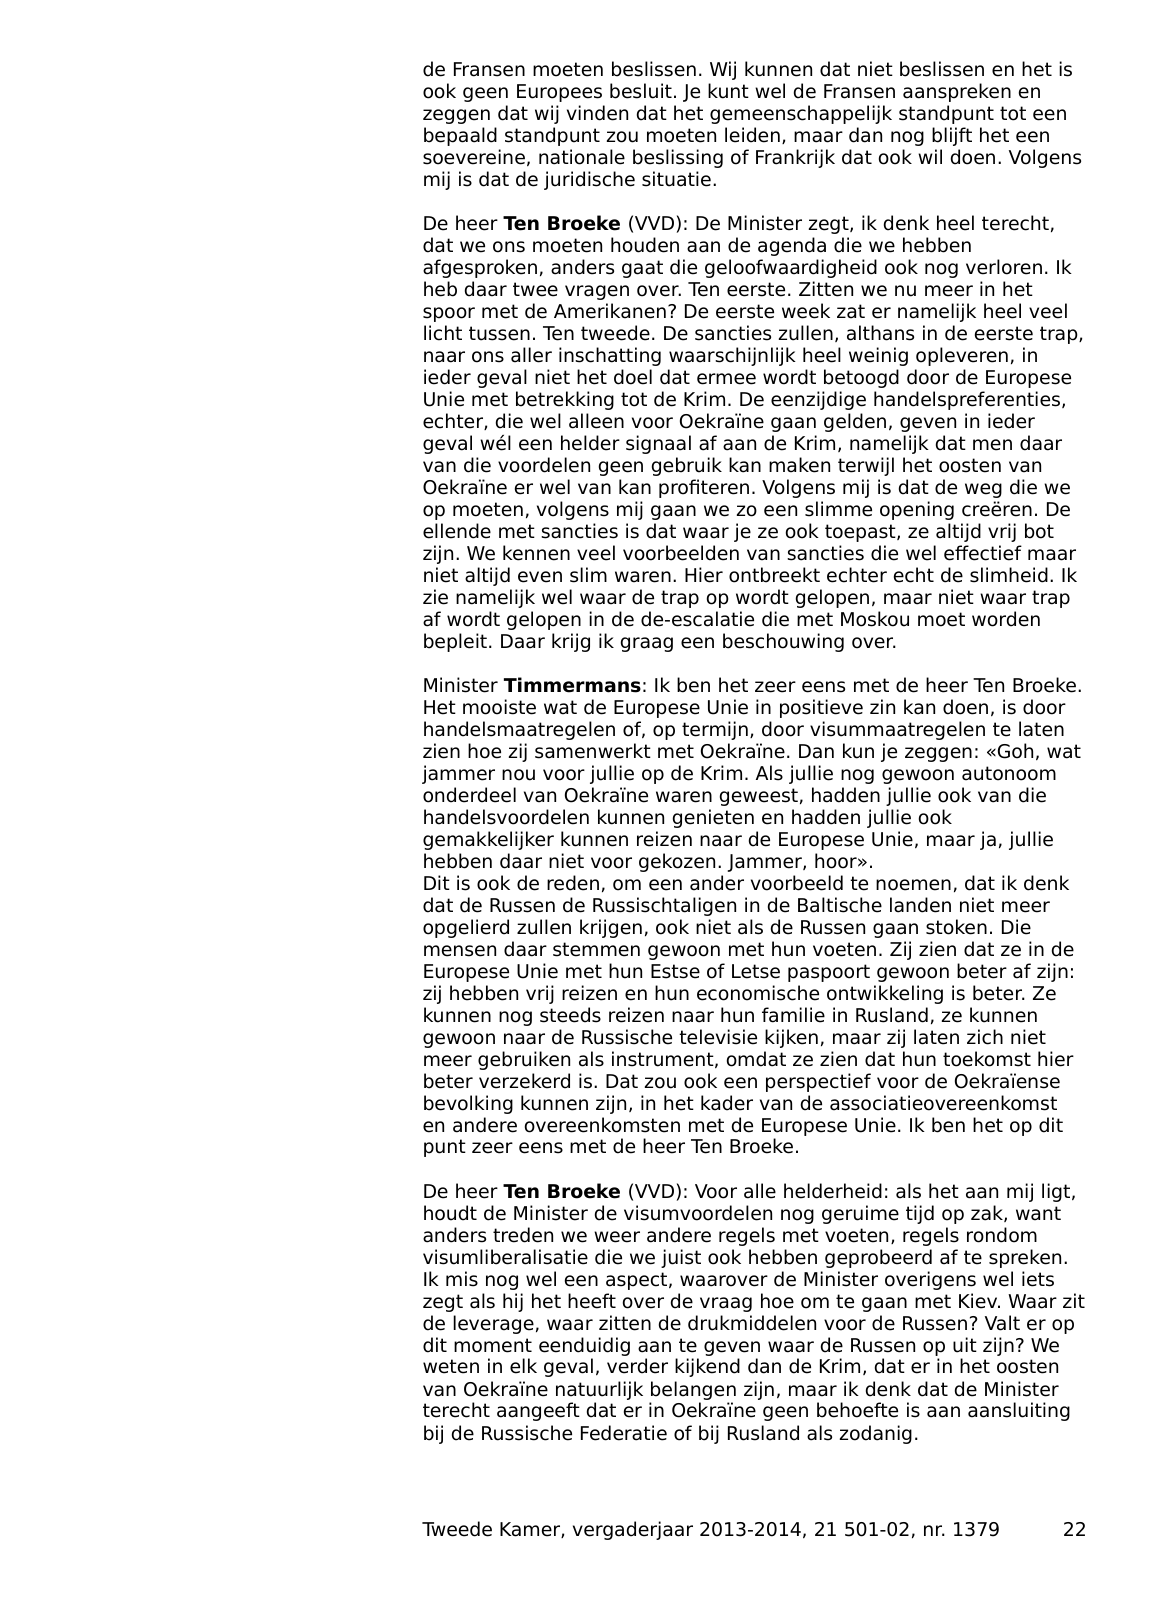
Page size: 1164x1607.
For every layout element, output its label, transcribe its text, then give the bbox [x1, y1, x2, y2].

text Minister Timmermans: Ik ben het zeer eens met de heer Ten Broeke. Het mooiste wat de Europese Unie in positieve zin kan doen, is door handelsmaatregelen of, op termijn, door visummaatregelen te laten zien hoe zij samenwerkt met Oekraïne. Dan kun je zeggen: «Goh, wat jammer nou voor jullie op de Krim. Als jullie nog gewoon autonoom onderdeel van Oekraïne waren geweest, hadden jullie ook van die handelsvoordelen kunnen genieten en hadden jullie ook gemakkelijker kunnen reizen naar de Europese Unie, maar ja, jullie hebben daar niet voor gekozen. Jammer, hoor». [422, 675, 1087, 873]
text De heer Ten Broeke (VVD): De Minister zegt, ik denk heel terecht, dat we ons moeten houden aan de agenda die we hebben afgesproken, anders gaat die geloofwaardigheid ook nog verloren. Ik heb daar twee vragen over. Ten eerste. Zitten we nu meer in het spoor met de Amerikanen? De eerste week zat er namelijk heel veel licht tussen. Ten tweede. De sancties zullen, althans in de eerste trap, naar ons aller inschatting waarschijnlijk heel weinig opleveren, in ieder geval niet het doel dat ermee wordt betoogd door de Europese Unie met betrekking tot de Krim. De eenzijdige handelspreferenties, echter, die wel alleen voor Oekraïne gaan gelden, geven in ieder geval wél een helder signaal af aan de Krim, namelijk dat men daar van die voordelen geen gebruik kan maken terwijl het oosten van Oekraïne er wel van kan profiteren. Volgens mij is dat de weg die we op moeten, volgens mij gaan we zo een slimme opening creëren. De ellende met sancties is dat waar je ze ook toepast, ze altijd vrij bot zijn. We kennen veel voorbeelden van sancties die wel effectief maar niet altijd even slim waren. Hier ontbreekt echter echt de slimheid. Ik zie namelijk wel waar de trap op wordt gelopen, maar niet waar trap af wordt gelopen in de de-escalatie die met Moskou moet worden bepleit. Daar krijg ik graag een beschouwing over. [422, 213, 1087, 653]
text Dit is ook de reden, om een ander voorbeeld te noemen, dat ik denk dat de Russen de Russischtaligen in de Baltische landen niet meer opgelierd zullen krijgen, ook niet als de Russen gaan stoken. Die mensen daar stemmen gewoon met hun voeten. Zij zien dat ze in de Europese Unie met hun Estse of Letse paspoort gewoon beter af zijn: zij hebben vrij reizen en hun economische ontwikkeling is beter. Ze kunnen nog steeds reizen naar hun familie in Rusland, ze kunnen gewoon naar de Russische televisie kijken, maar zij laten zich niet meer gebruiken als instrument, omdat ze zien dat hun toekomst hier beter verzekerd is. Dat zou ook een perspectief voor de Oekraïense bevolking kunnen zijn, in het kader van de associatieovereenkomst en andere overeenkomsten met de Europese Unie. Ik ben het op dit punt zeer eens met de heer Ten Broeke. [422, 873, 1087, 1158]
text Ik mis nog wel een aspect, waarover de Minister overigens wel iets zegt als hij het heeft over de vraag hoe om te gaan met Kiev. Waar zit de leverage, waar zitten de drukmiddelen voor de Russen? Valt er op dit moment eenduidig aan te geven waar de Russen op uit zijn? We weten in elk geval, verder kijkend dan de Krim, dat er in het oosten van Oekraïne natuurlijk belangen zijn, maar ik denk dat de Minister terecht aangeeft dat er in Oekraïne geen behoefte is aan aansluiting bij de Russische Federatie of bij Rusland als zodanig. [422, 1268, 1087, 1444]
text De heer Ten Broeke (VVD): Voor alle helderheid: als het aan mij ligt, houdt de Minister de visumvoordelen nog geruime tijd op zak, want anders treden we weer andere regels met voeten, regels rondom visumliberalisatie die we juist ook hebben geprobeerd af te spreken. [422, 1181, 1087, 1268]
text de Fransen moeten beslissen. Wij kunnen dat niet beslissen en het is ook geen Europees besluit. Je kunt wel de Fransen aanspreken en zeggen dat wij vinden dat het gemeenschappelijk standpunt tot een bepaald standpunt zou moeten leiden, maar dan nog blijft het een soevereine, nationale beslissing of Frankrijk dat ook wil doen. Volgens mij is dat de juridische situatie. [422, 59, 1087, 191]
